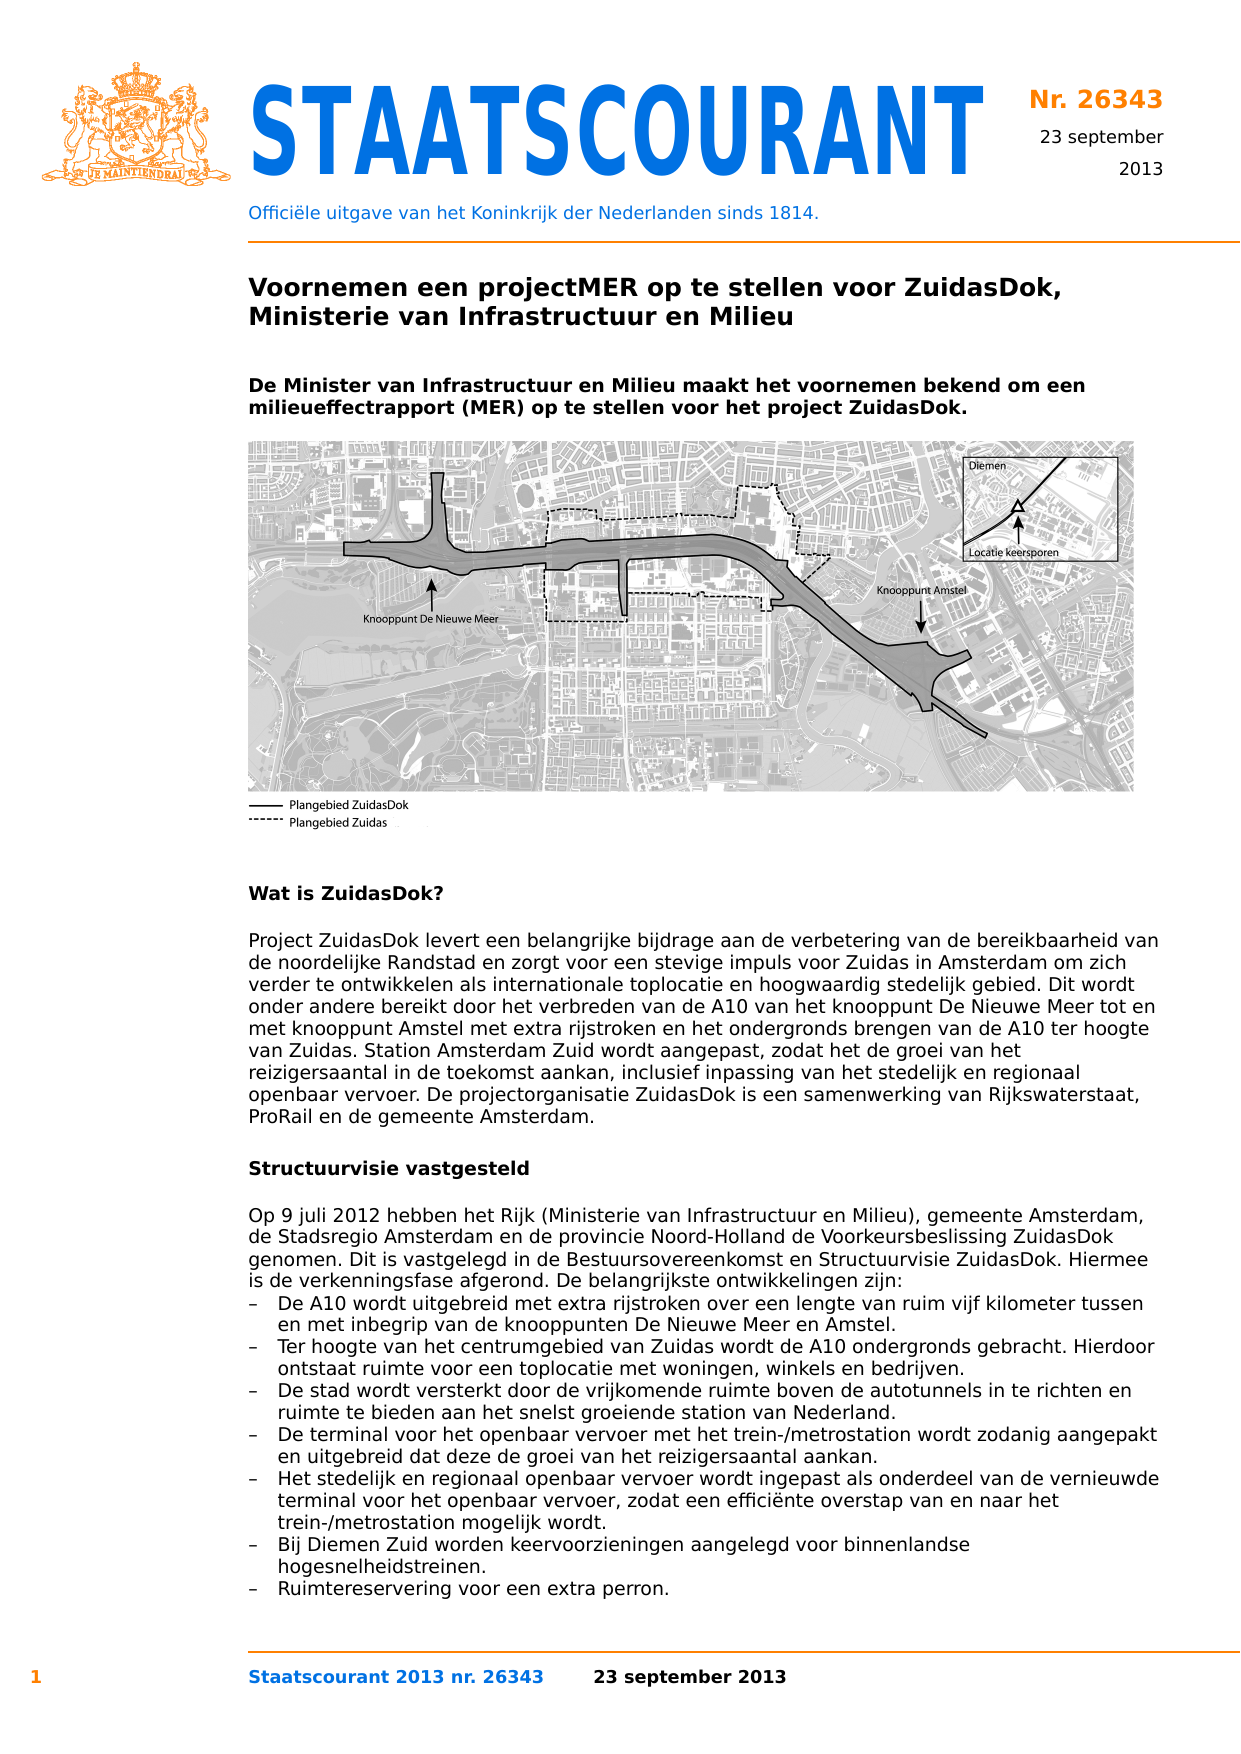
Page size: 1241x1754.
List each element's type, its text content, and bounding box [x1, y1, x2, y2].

subtitle Voornemen een projectMER op te stellen voor ZuidasDok, Ministerie van Infrastructuur en Milieu [248, 273, 1163, 331]
table_cell 23 september [998, 121, 1240, 153]
table_cell 2013 [998, 153, 1240, 203]
text – De terminal voor het openbaar vervoer met het trein-/metrostation wordt zodanig aangepakt en uitgebreid dat deze de groei van het reizigersaantal aankan. [248, 1424, 1163, 1468]
picture [248, 441, 1134, 831]
table_header STAATSCOURANT [248, 62, 998, 203]
table_cell Officiële uitgave van het Koninkrijk der Nederlanden sinds 1814. [248, 203, 1240, 241]
table_header Nr. 26343 [998, 62, 1240, 121]
text – Het stedelijk en regionaal openbaar vervoer wordt ingepast als onderdeel van de vernieuwde terminal voor het openbaar vervoer, zodat een efficiënte overstap van en naar het trein-/metrostation mogelijk wordt. [248, 1468, 1163, 1534]
subtitle Structuurvisie vastgesteld [248, 1157, 1163, 1179]
picture [41, 62, 231, 186]
text De Minister van Infrastructuur en Milieu maakt het voornemen bekend om een milieueffectrapport (MER) op te stellen voor het project ZuidasDok. [248, 375, 1163, 419]
text – De A10 wordt uitgebreid met extra rijstroken over een lengte van ruim vijf kilometer tussen en met inbegrip van de knooppunten De Nieuwe Meer en Amstel. [248, 1292, 1163, 1336]
text – Ruimtereservering voor een extra perron. [248, 1578, 1163, 1600]
text – De stad wordt versterkt door de vrijkomende ruimte boven de autotunnels in te richten en ruimte te bieden aan het snelst groeiende station van Nederland. [248, 1380, 1163, 1424]
text Project ZuidasDok levert een belangrijke bijdrage aan de verbetering van de bereikbaarheid van de noordelijke Randstad en zorgt voor een stevige impuls voor Zuidas in Amsterdam om zich verder te ontwikkelen als internationale toplocatie en hoogwaardig stedelijk gebied. Dit wordt onder andere bereikt door het verbreden van de A10 van het knooppunt De Nieuwe Meer tot en met knooppunt Amstel met extra rijstroken en het ondergronds brengen van de A10 ter hoogte van Zuidas. Station Amsterdam Zuid wordt aangepast, zodat het de groei van het reizigersaantal in de toekomst aankan, inclusief inpassing van het stedelijk en regionaal openbaar vervoer. De projectorganisatie ZuidasDok is een samenwerking van Rijkswaterstaat, ProRail en de gemeente Amsterdam. [248, 930, 1163, 1127]
text Op 9 juli 2012 hebben het Rijk (Ministerie van Infrastructuur en Milieu), gemeente Amsterdam, de Stadsregio Amsterdam en de provincie Noord-Holland de Voorkeursbeslissing ZuidasDok genomen. Dit is vastgelegd in de Bestuursovereenkomst en Structuurvisie ZuidasDok. Hiermee is de verkenningsfase afgerond. De belangrijkste ontwikkelingen zijn: [248, 1204, 1163, 1292]
text – Bij Diemen Zuid worden keervoorzieningen aangelegd voor binnenlandse hogesnelheidstreinen. [248, 1534, 1163, 1578]
table_header [25, 62, 248, 241]
subtitle Wat is ZuidasDok? [248, 883, 1163, 905]
text – Ter hoogte van het centrumgebied van Zuidas wordt de A10 ondergronds gebracht. Hierdoor ontstaat ruimte voor een toplocatie met woningen, winkels en bedrijven. [248, 1336, 1163, 1380]
